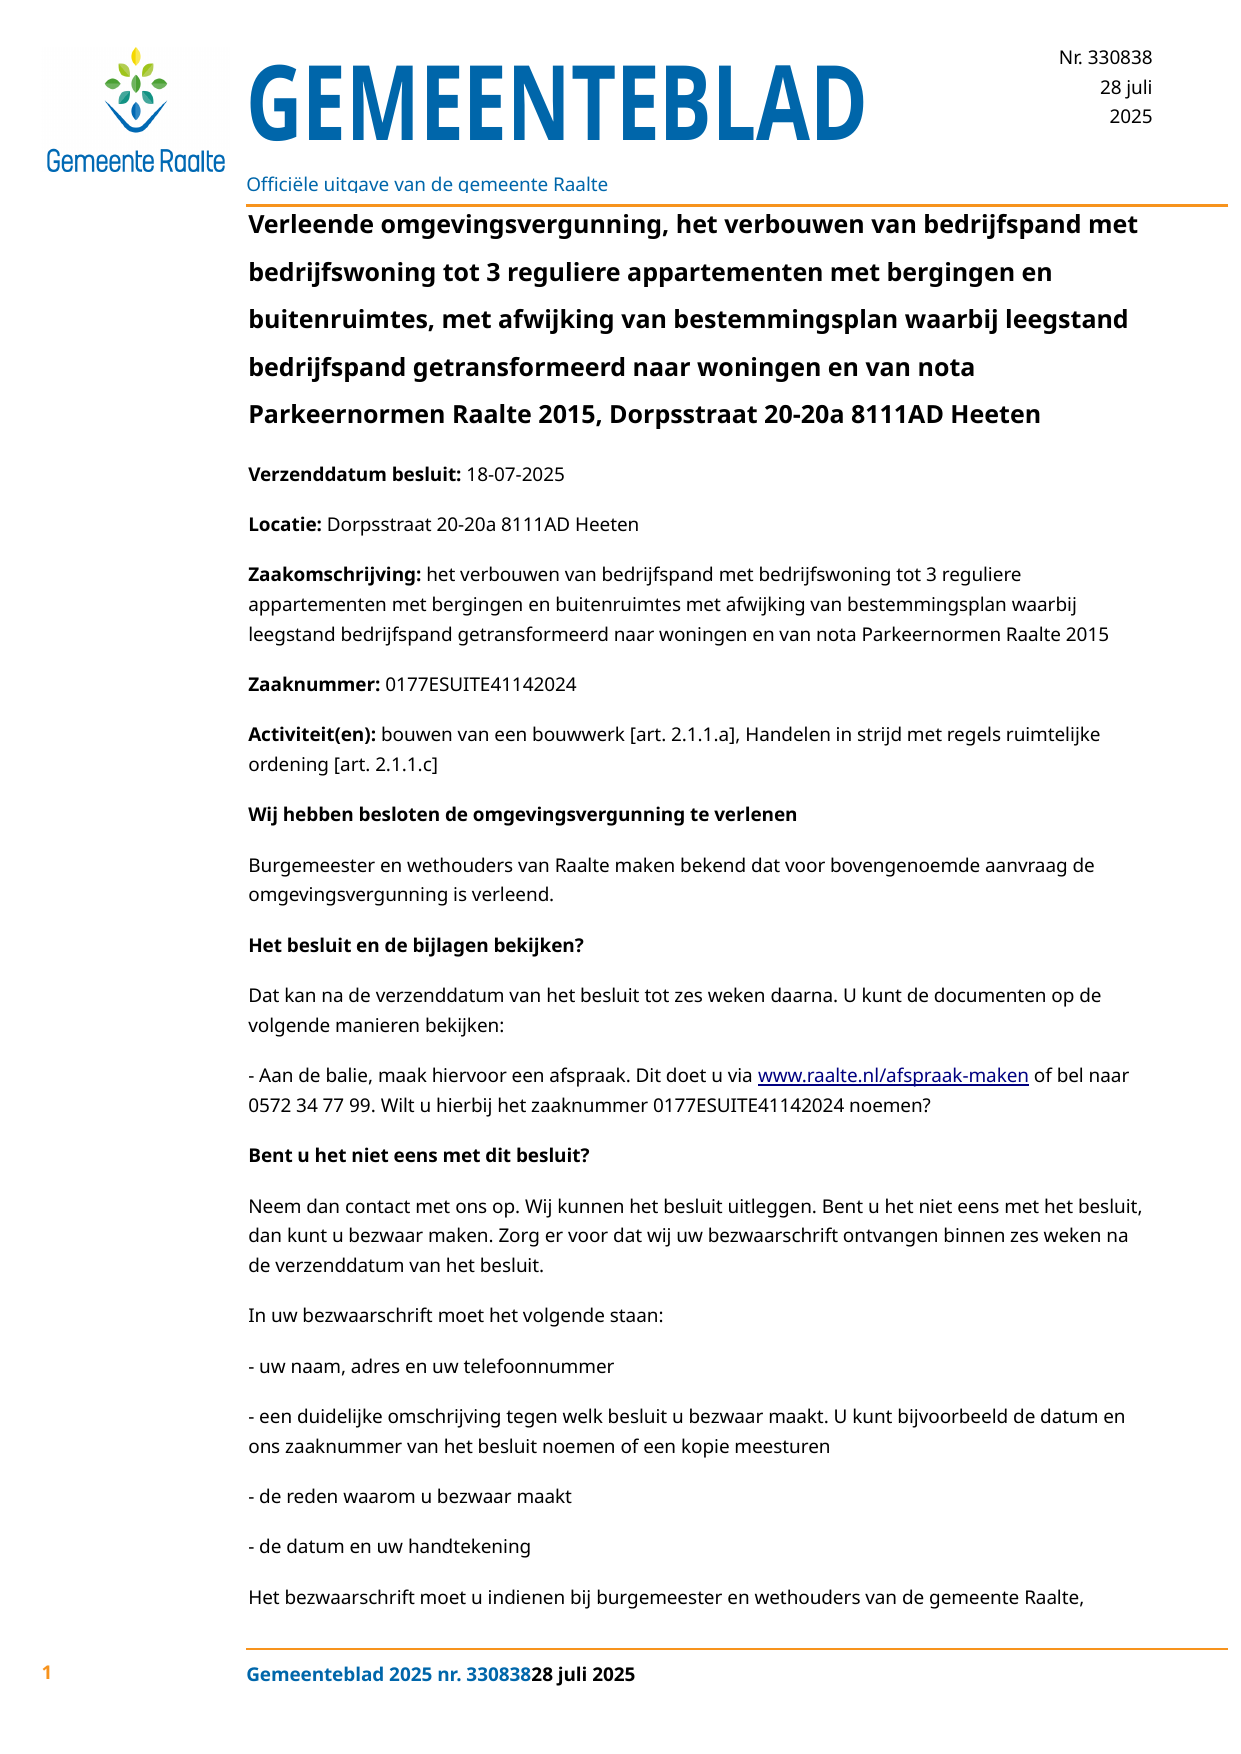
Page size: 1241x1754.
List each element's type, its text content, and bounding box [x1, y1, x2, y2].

text Bent u het niet eens met dit besluit? [248, 1142, 1152, 1168]
text Het bezwaarschrift moet u indienen bij burgemeester en wethouders van de gemeente Raalte, [248, 1584, 1152, 1610]
text Burgemeester en wethouders van Raalte maken bekend dat voor bovengenoemde aanvraag de omgevingsvergunning is verleend. [248, 852, 1152, 907]
text Locatie: Dorpsstraat 20-20a 8111AD Heeten [248, 511, 1152, 537]
text - de reden waarom u bezwaar maakt [248, 1483, 1152, 1509]
text Verzenddatum besluit: 18-07-2025 [248, 461, 1152, 486]
text Neem dan contact met ons op. Wij kunnen het besluit uitleggen. Bent u het niet eens met het besluit, dan kunt u bezwaar maken. Zorg er voor dat wij uw bezwaarschrift ontvangen binnen zes weken na de verzenddatum van het besluit. [248, 1193, 1152, 1278]
text - de datum en uw handtekening [248, 1534, 1152, 1559]
text Wij hebben besloten de omgevingsvergunning te verlenen [248, 802, 1152, 827]
text - een duidelijke omschrijving tegen welk besluit u bezwaar maakt. U kunt bijvoorbeeld de datum en ons zaaknummer van het besluit noemen of een kopie meesturen [248, 1403, 1152, 1458]
text Het besluit en de bijlagen bekijken? [248, 932, 1152, 958]
text - uw naam, adres en uw telefoonnummer [248, 1353, 1152, 1378]
text In uw bezwaarschrift moet het volgende staan: [248, 1302, 1152, 1328]
picture [41, 47, 231, 172]
text Activiteit(en): bouwen van een bouwwerk [art. 2.1.1.a], Handelen in strijd met regels ruimtelijke ordening [art. 2.1.1.c] [248, 722, 1152, 777]
text - Aan de balie, maak hiervoor een afspraak. Dit doet u via www.raalte.nl/afspraak-maken of bel naar 0572 34 77 99. Wilt u hierbij het zaaknummer 0177ESUITE41142024 noemen? [248, 1062, 1152, 1118]
text Dat kan na de verzenddatum van het besluit tot zes weken daarna. U kunt de documenten op de volgende manieren bekijken: [248, 982, 1152, 1038]
text Verleende omgevingsvergunning, het verbouwen van bedrijfspand met bedrijfswoning tot 3 reguliere appartementen met bergingen en buitenruimtes, met afwijking van bestemmingsplan waarbij leegstand bedrijfspand getransformeerd naar woningen en van nota Parkeernormen Raalte 2015, Dorpsstraat 20-20a 8111AD Heeten [248, 207, 1152, 431]
text Zaaknummer: 0177ESUITE41142024 [248, 671, 1152, 697]
text Zaakomschrijving: het verbouwen van bedrijfspand met bedrijfswoning tot 3 reguliere appartementen met bergingen en buitenruimtes met afwijking van bestemmingsplan waarbij leegstand bedrijfspand getransformeerd naar woningen en van nota Parkeernormen Raalte 2015 [248, 562, 1152, 646]
